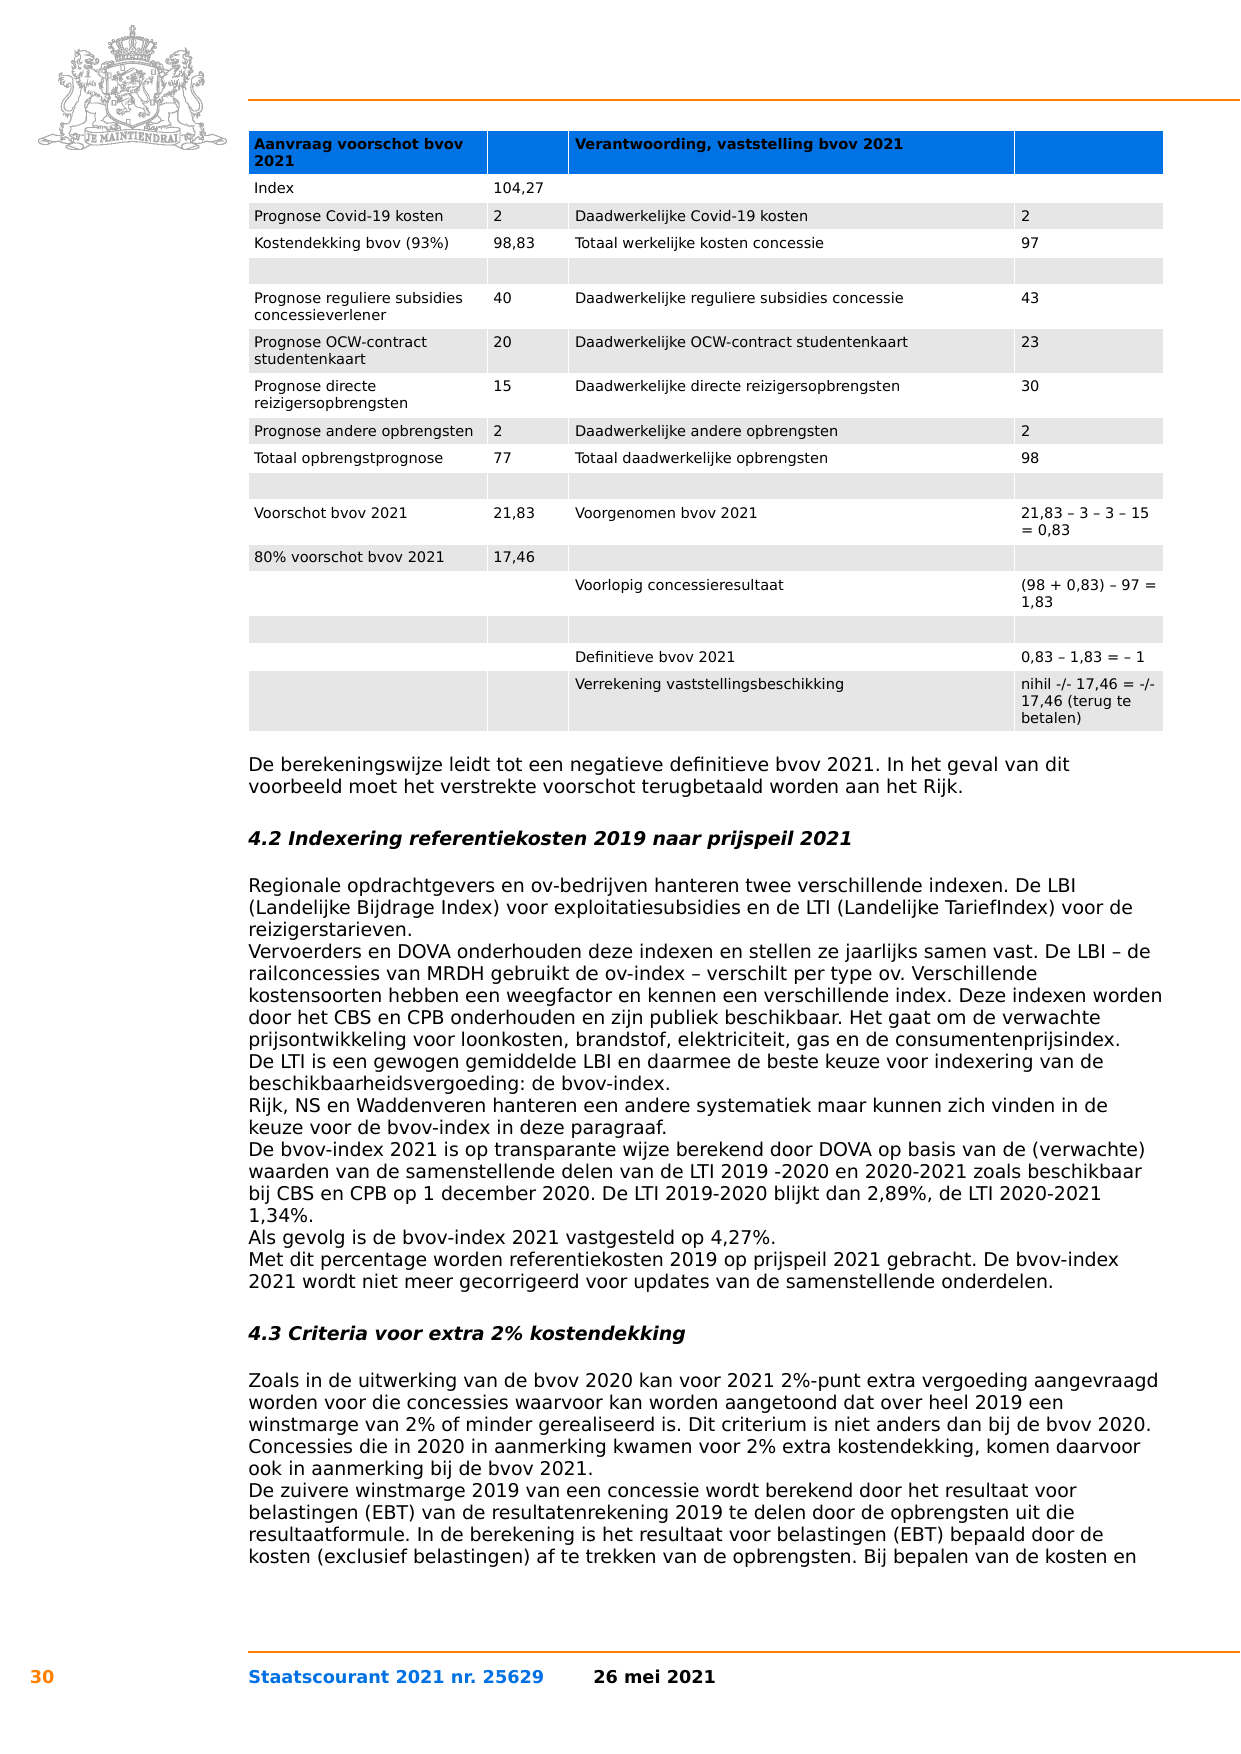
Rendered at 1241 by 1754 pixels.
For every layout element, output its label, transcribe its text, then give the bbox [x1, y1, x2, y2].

table_cell [1015, 616, 1163, 643]
table_cell 17,46 [488, 545, 568, 571]
text Zoals in de uitwerking van de bvov 2020 kan voor 2021 2%-punt extra vergoeding aangevraagd worden voor die concessies waarvoor kan worden aangetoond dat over heel 2019 een winstmarge van 2% of minder gerealiseerd is. Dit criterium is niet anders dan bij de bvov 2020. Concessies die in 2020 in aanmerking kwamen voor 2% extra kostendekking, komen daarvoor ook in aanmerking bij de bvov 2021. [248, 1370, 1163, 1480]
text Vervoerders en DOVA onderhouden deze indexen en stellen ze jaarlijks samen vast. De LBI – de railconcessies van MRDH gebruikt de ov-index – verschilt per type ov. Verschillende kostensoorten hebben een weegfactor en kennen een verschillende index. Deze indexen worden door het CBS en CPB onderhouden en zijn publiek beschikbaar. Het gaat om de verwachte prijsontwikkeling voor loonkosten, brandstof, elektriciteit, gas en de consumentenprijsindex. [248, 941, 1163, 1051]
text Rijk, NS en Waddenveren hanteren een andere systematiek maar kunnen zich vinden in de keuze voor de bvov-index in deze paragraaf. [248, 1095, 1163, 1139]
table_header Verantwoording, vaststelling bvov 2021 [569, 131, 1014, 174]
table_cell Definitieve bvov 2021 [569, 644, 1014, 670]
text Regionale opdrachtgevers en ov-bedrijven hanteren twee verschillende indexen. De LBI (Landelijke Bijdrage Index) voor exploitatiesubsidies en de LTI (Landelijke TariefIndex) voor de reizigerstarieven. [248, 875, 1163, 941]
picture [38, 25, 227, 150]
table_cell [488, 258, 568, 284]
table_cell Prognose directe reizigersopbrengsten [249, 374, 487, 417]
table_cell Voorlopig concessieresultaat [569, 572, 1014, 615]
table_cell [488, 644, 568, 670]
table_cell Kostendekking bvov (93%) [249, 230, 487, 256]
table_cell 30 [1015, 374, 1163, 417]
table_cell Daadwerkelijke reguliere subsidies concessie [569, 285, 1014, 328]
table_cell [1015, 545, 1163, 571]
table_cell 2 [488, 418, 568, 444]
table_cell 98 [1015, 445, 1163, 472]
text De bvov-index 2021 is op transparante wijze berekend door DOVA op basis van de (verwachte) waarden van de samenstellende delen van de LTI 2019 -2020 en 2020-2021 zoals beschikbaar bij CBS en CPB op 1 december 2020. De LTI 2019-2020 blijkt dan 2,89%, de LTI 2020-2021 1,34%. [248, 1139, 1163, 1227]
table_cell Daadwerkelijke directe reizigersopbrengsten [569, 374, 1014, 417]
table_cell Prognose Covid-19 kosten [249, 203, 487, 229]
table_cell Totaal werkelijke kosten concessie [569, 230, 1014, 256]
table_cell [569, 258, 1014, 284]
table_cell 21,83 – 3 – 3 – 15 = 0,83 [1015, 500, 1163, 543]
subtitle 4.3 Criteria voor extra 2% kostendekking [248, 1323, 1163, 1345]
table_cell Prognose reguliere subsidies concessieverlener [249, 285, 487, 328]
table_cell Verrekening vaststellingsbeschikking [569, 671, 1014, 731]
table_cell 40 [488, 285, 568, 328]
table_cell Totaal daadwerkelijke opbrengsten [569, 445, 1014, 472]
text De LTI is een gewogen gemiddelde LBI en daarmee de beste keuze voor indexering van de beschikbaarheidsvergoeding: de bvov-index. [248, 1051, 1163, 1095]
table_cell [249, 572, 487, 615]
table_cell 2 [488, 203, 568, 229]
table_cell [569, 616, 1014, 643]
table_cell (98 + 0,83) – 97 = 1,83 [1015, 572, 1163, 615]
table_cell 2 [1015, 418, 1163, 444]
text De zuivere winstmarge 2019 van een concessie wordt berekend door het resultaat voor belastingen (EBT) van de resultatenrekening 2019 te delen door de opbrengsten uit die resultaatformule. In de berekening is het resultaat voor belastingen (EBT) bepaald door de kosten (exclusief belastingen) af te trekken van de opbrengsten. Bij bepalen van de kosten en [248, 1480, 1163, 1568]
table_cell Daadwerkelijke OCW-contract studentenkaart [569, 329, 1014, 373]
table_cell 43 [1015, 285, 1163, 328]
table_cell [569, 473, 1014, 499]
table_cell 0,83 – 1,83 = – 1 [1015, 644, 1163, 670]
table_cell 21,83 [488, 500, 568, 543]
table_cell [249, 644, 487, 670]
table_cell Index [249, 175, 487, 202]
table_cell [488, 671, 568, 731]
table_cell 77 [488, 445, 568, 472]
table_header [1015, 131, 1163, 174]
table_cell [249, 258, 487, 284]
table_cell [1015, 175, 1163, 202]
table_header [488, 131, 568, 174]
table_cell [488, 473, 568, 499]
table_cell [569, 175, 1014, 202]
text Met dit percentage worden referentiekosten 2019 op prijspeil 2021 gebracht. De bvov-index 2021 wordt niet meer gecorrigeerd voor updates van de samenstellende onderdelen. [248, 1249, 1163, 1293]
table_cell [488, 616, 568, 643]
table_cell [1015, 258, 1163, 284]
table_cell [488, 572, 568, 615]
table_cell [249, 616, 487, 643]
table_cell 104,27 [488, 175, 568, 202]
table_cell [1015, 473, 1163, 499]
table_cell 80% voorschot bvov 2021 [249, 545, 487, 571]
table_cell nihil -/- 17,46 = -/- 17,46 (terug te betalen) [1015, 671, 1163, 731]
table_cell Totaal opbrengstprognose [249, 445, 487, 472]
table_cell [569, 545, 1014, 571]
table_cell 97 [1015, 230, 1163, 256]
text De berekeningswijze leidt tot een negatieve definitieve bvov 2021. In het geval van dit voorbeeld moet het verstrekte voorschot terugbetaald worden aan het Rijk. [248, 754, 1163, 798]
table_cell 2 [1015, 203, 1163, 229]
table_cell Voorschot bvov 2021 [249, 500, 487, 543]
table_header Aanvraag voorschot bvov 2021 [249, 131, 487, 174]
table_cell [249, 473, 487, 499]
table_cell [249, 671, 487, 731]
table_cell 20 [488, 329, 568, 373]
table_cell 23 [1015, 329, 1163, 373]
table_cell Voorgenomen bvov 2021 [569, 500, 1014, 543]
table_cell 15 [488, 374, 568, 417]
table_cell Daadwerkelijke andere opbrengsten [569, 418, 1014, 444]
text Als gevolg is de bvov-index 2021 vastgesteld op 4,27%. [248, 1227, 1163, 1249]
table_cell 98,83 [488, 230, 568, 256]
table_cell Prognose andere opbrengsten [249, 418, 487, 444]
table_cell Prognose OCW-contract studentenkaart [249, 329, 487, 373]
subtitle 4.2 Indexering referentiekosten 2019 naar prijspeil 2021 [248, 828, 1163, 850]
table_cell Daadwerkelijke Covid-19 kosten [569, 203, 1014, 229]
